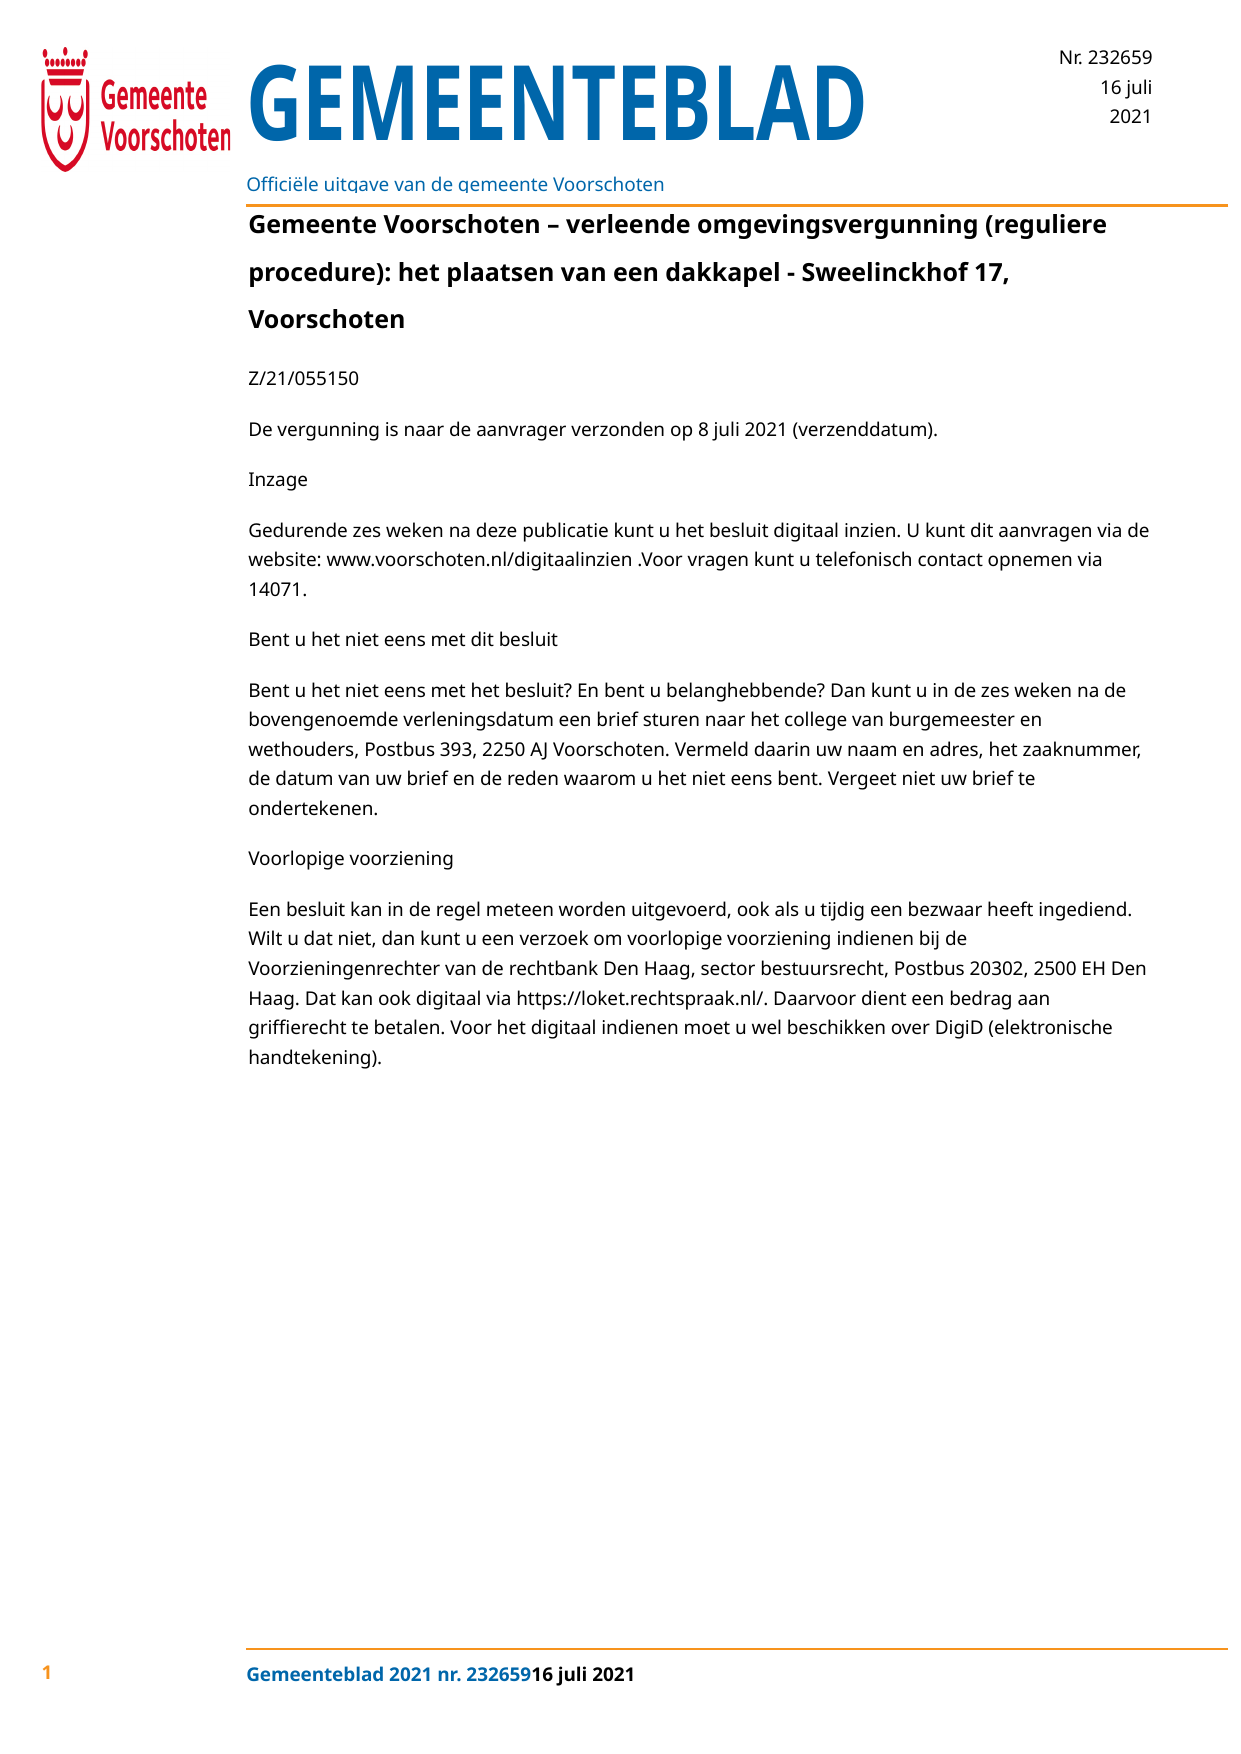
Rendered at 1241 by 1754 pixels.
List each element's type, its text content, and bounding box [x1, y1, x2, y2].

text Voorlopige voorziening [248, 846, 1152, 871]
picture [41, 47, 231, 172]
text Z/21/055150 [248, 366, 1152, 391]
text Een besluit kan in de regel meteen worden uitgevoerd, ook als u tijdig een bezwaar heeft ingediend. Wilt u dat niet, dan kunt u een verzoek om voorlopige voorziening indienen bij de Voorzieningenrechter van de rechtbank Den Haag, sector bestuursrecht, Postbus 20302, 2500 EH Den Haag. Dat kan ook digitaal via https://loket.rechtspraak.nl/. Daarvoor dient een bedrag aan griffierecht te betalen. Voor het digitaal indienen moet u wel beschikken over DigiD (elektronische handtekening). [248, 896, 1152, 1069]
text Gedurende zes weken na deze publicatie kunt u het besluit digitaal inzien. U kunt dit aanvragen via de website: www.voorschoten.nl/digitaalinzien .Voor vragen kunt u telefonisch contact opnemen via 14071. [248, 517, 1152, 602]
text Gemeente Voorschoten – verleende omgevingsvergunning (reguliere procedure): het plaatsen van een dakkapel - Sweelinckhof 17, Voorschoten [248, 207, 1152, 336]
text De vergunning is naar de aanvrager verzonden op 8 juli 2021 (verzenddatum). [248, 416, 1152, 442]
text Bent u het niet eens met dit besluit [248, 626, 1152, 652]
text Inzage [248, 466, 1152, 492]
text Bent u het niet eens met het besluit? En bent u belanghebbende? Dan kunt u in de zes weken na de bovengenoemde verleningsdatum een brief sturen naar het college van burgemeester en wethouders, Postbus 393, 2250 AJ Voorschoten. Vermeld daarin uw naam en adres, het zaaknummer, de datum van uw brief en de reden waarom u het niet eens bent. Vergeet niet uw brief te ondertekenen. [248, 677, 1152, 821]
